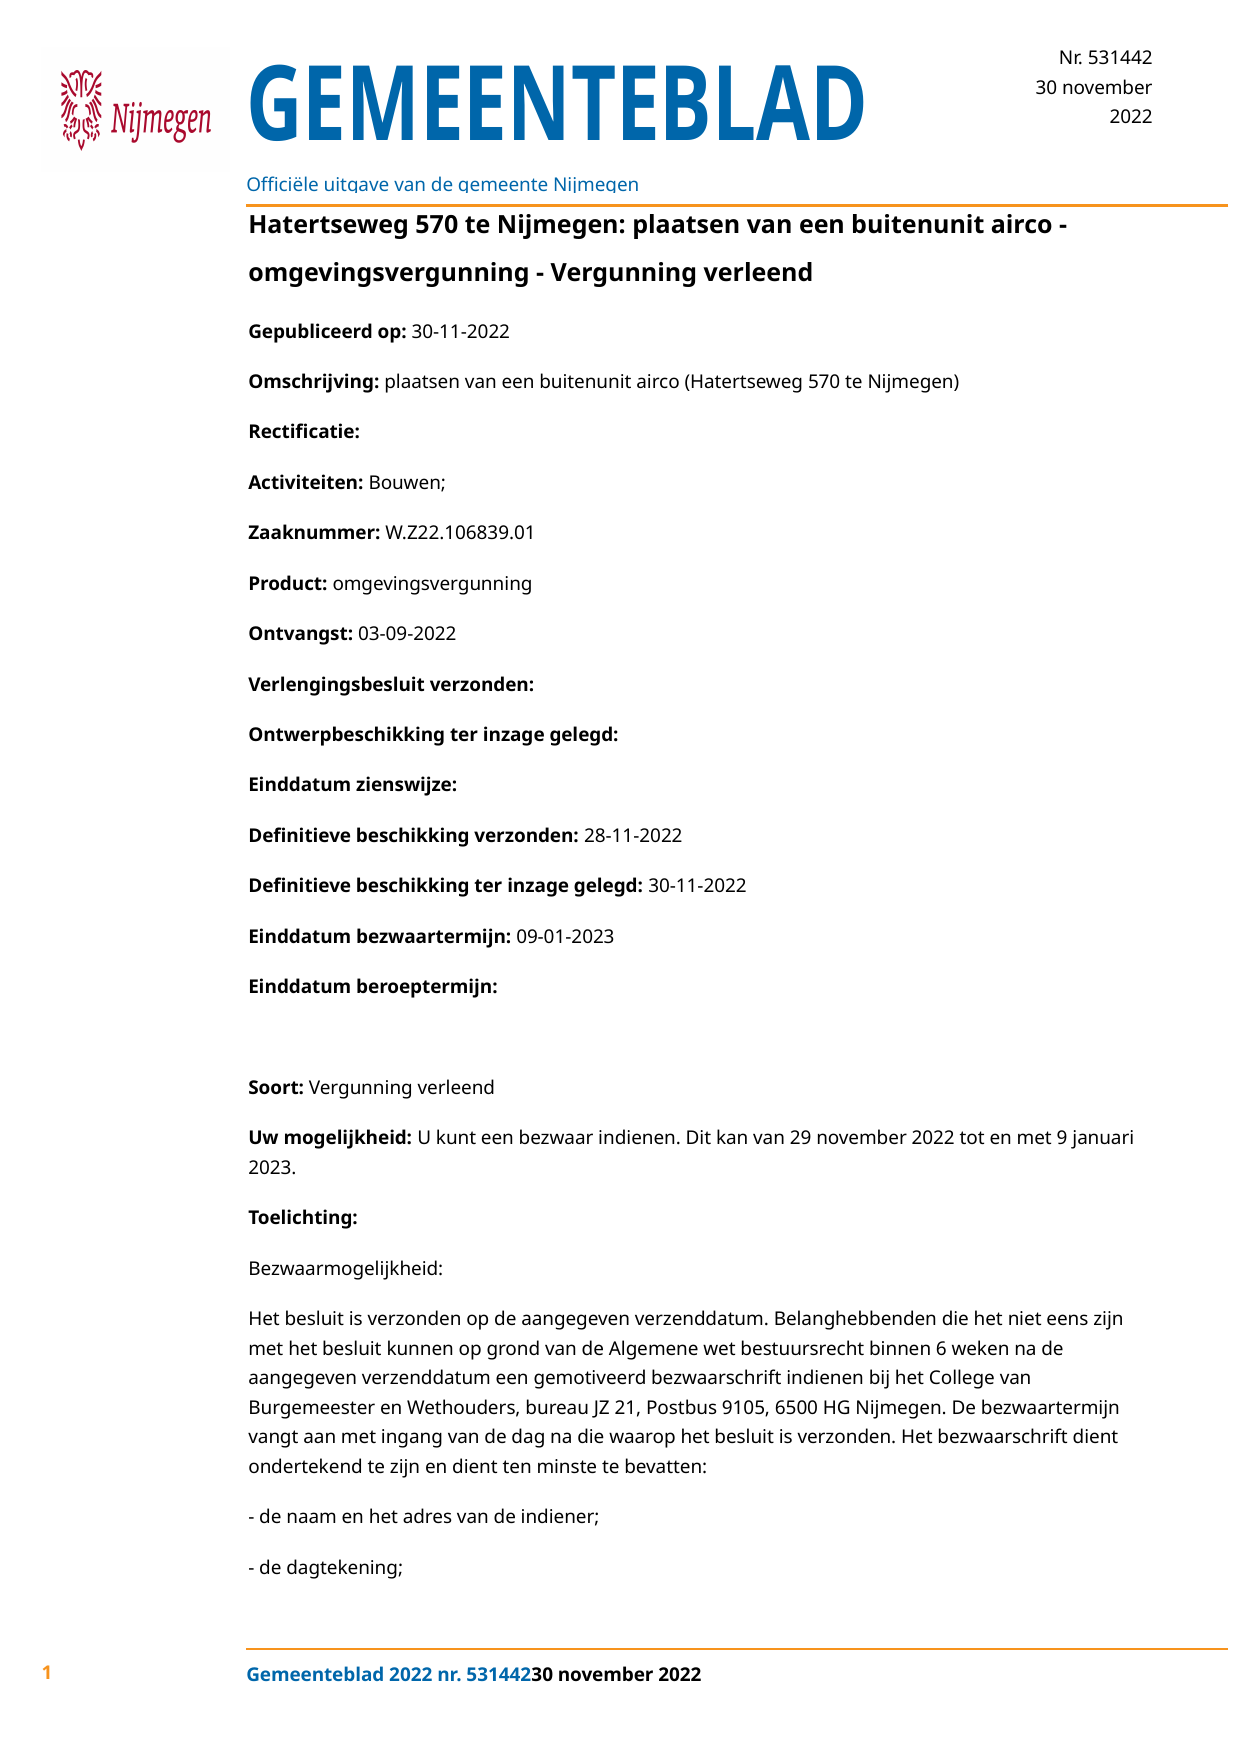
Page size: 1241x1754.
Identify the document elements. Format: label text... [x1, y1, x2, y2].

text Verlengingsbesluit verzonden: [248, 671, 1152, 697]
text Product: omgevingsvergunning [248, 570, 1152, 596]
text Ontvangst: 03-09-2022 [248, 620, 1152, 646]
text - de dagtekening; [248, 1554, 1152, 1580]
text Einddatum bezwaartermijn: 09-01-2023 [248, 923, 1152, 949]
text Ontwerpbeschikking ter inzage gelegd: [248, 721, 1152, 747]
text Einddatum beroeptermijn: [248, 973, 1152, 999]
text Bezwaarmogelijkheid: [248, 1255, 1152, 1281]
picture [41, 47, 231, 172]
text Zaaknummer: W.Z22.106839.01 [248, 519, 1152, 545]
text Rectificatie: [248, 419, 1152, 444]
text Soort: Vergunning verleend [248, 1074, 1152, 1100]
text Toelichting: [248, 1204, 1152, 1230]
text Definitieve beschikking verzonden: 28-11-2022 [248, 822, 1152, 848]
text Einddatum zienswijze: [248, 772, 1152, 797]
text Omschrijving: plaatsen van een buitenunit airco (Hatertseweg 570 te Nijmegen) [248, 368, 1152, 394]
text - de naam en het adres van de indiener; [248, 1504, 1152, 1529]
text Gepubliceerd op: 30-11-2022 [248, 318, 1152, 344]
text Het besluit is verzonden op de aangegeven verzenddatum. Belanghebbenden die het niet eens zijn met het besluit kunnen op grond van de Algemene wet bestuursrecht binnen 6 weken na de aangegeven verzenddatum een gemotiveerd bezwaarschrift indienen bij het College van Burgemeester en Wethouders, bureau JZ 21, Postbus 9105, 6500 HG Nijmegen. De bezwaartermijn vangt aan met ingang van de dag na die waarop het besluit is verzonden. Het bezwaarschrift dient ondertekend te zijn en dient ten minste te bevatten: [248, 1305, 1152, 1479]
text Hatertseweg 570 te Nijmegen: plaatsen van een buitenunit airco - omgevingsvergunning - Vergunning verleend [248, 207, 1152, 288]
text Activiteiten: Bouwen; [248, 469, 1152, 495]
text Definitieve beschikking ter inzage gelegd: 30-11-2022 [248, 872, 1152, 898]
text Uw mogelijkheid: U kunt een bezwaar indienen. Dit kan van 29 november 2022 tot en met 9 januari 2023. [248, 1124, 1152, 1180]
